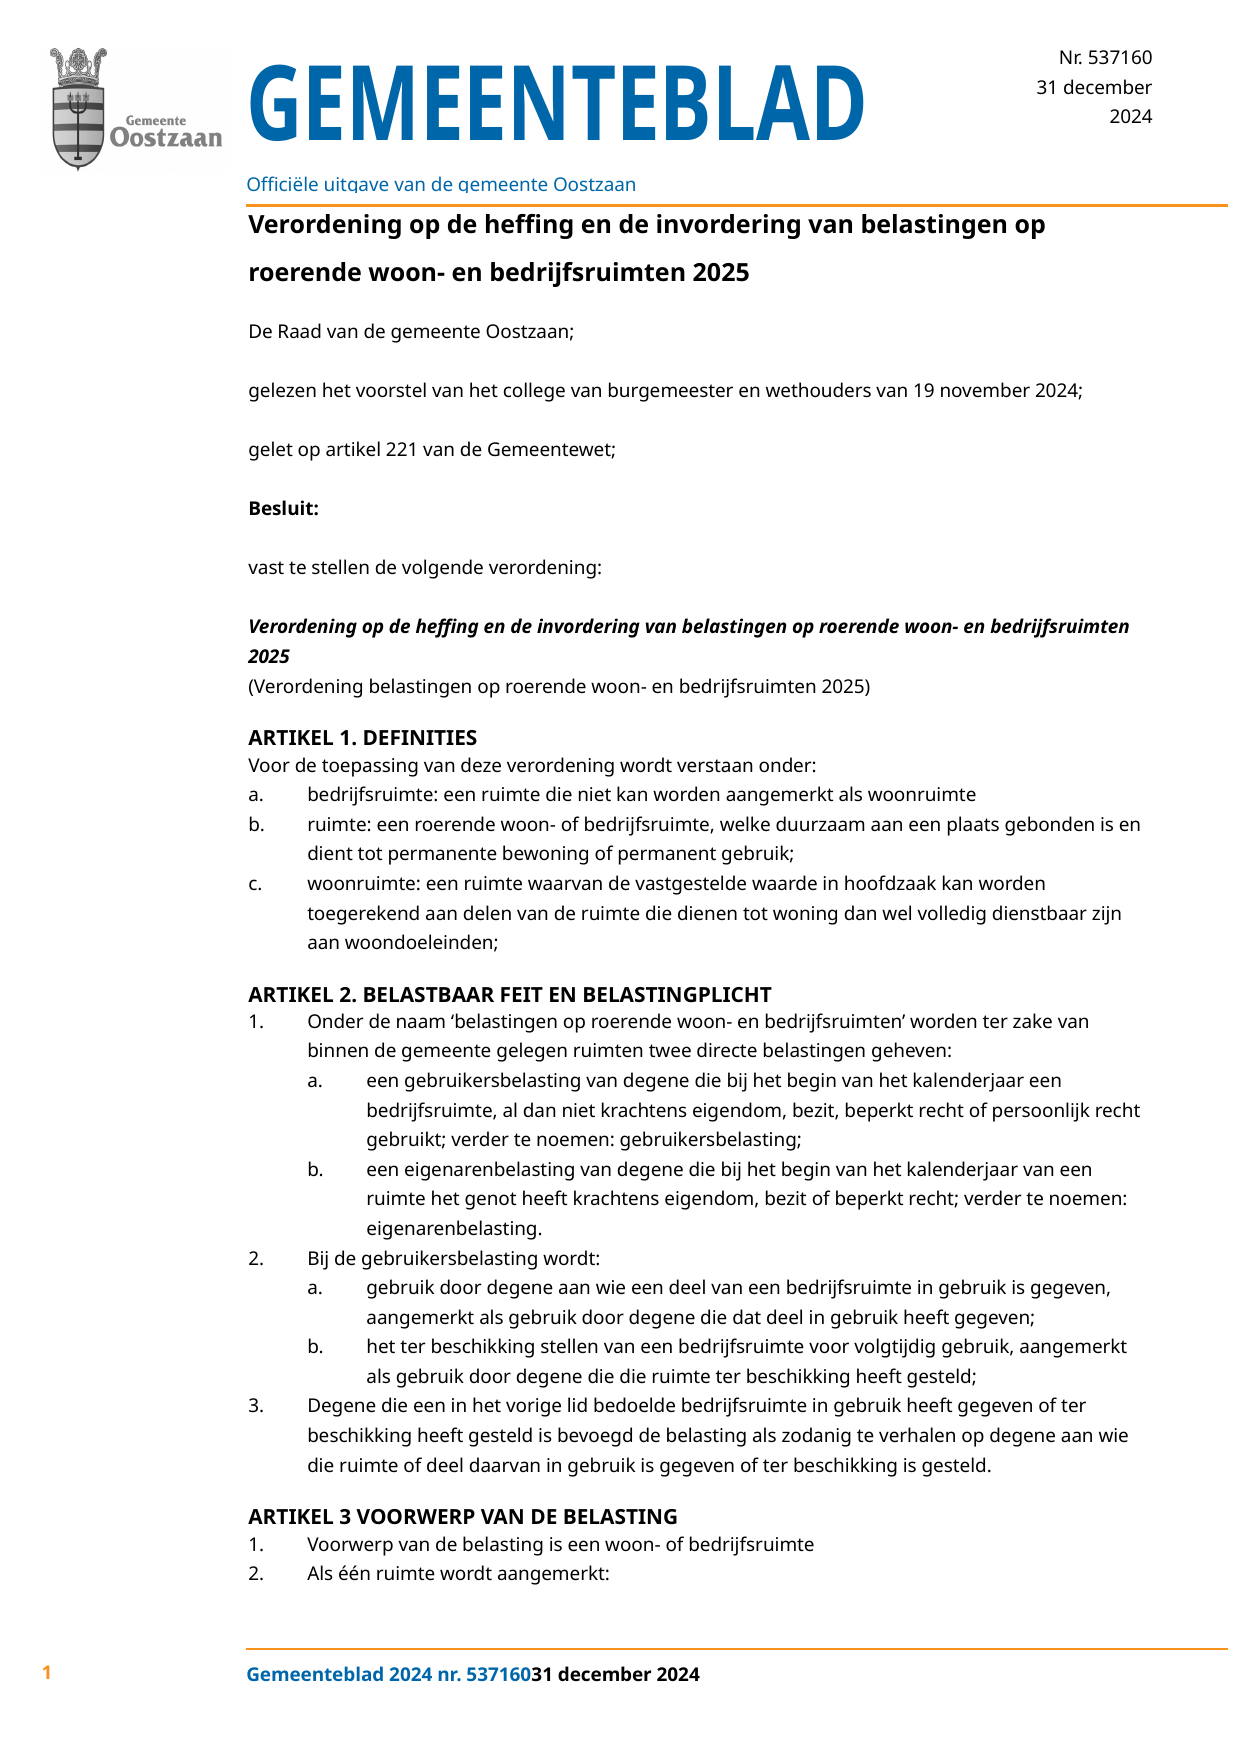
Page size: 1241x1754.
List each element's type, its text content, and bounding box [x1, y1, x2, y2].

text De Raad van de gemeente Oostzaan; [248, 318, 1152, 344]
text ARTIKEL 2. BELASTBAAR FEIT EN BELASTINGPLICHT [248, 980, 1152, 1008]
text gelezen het voorstel van het college van burgemeester en wethouders van 19 november 2024; [248, 377, 1152, 403]
list woonruimte: een ruimte waarvan de vastgestelde waarde in hoofdzaak kan worden toegerekend aan delen van de ruimte die dienen tot woning dan wel volledig dienstbaar zijn aan woondoeleinden; [248, 870, 1152, 955]
list gebruik door degene aan wie een deel van een bedrijfsruimte in gebruik is gegeven, aangemerkt als gebruik door degene die dat deel in gebruik heeft gegeven; [307, 1274, 1152, 1330]
text vast te stellen de volgende verordening: [248, 554, 1152, 580]
list het ter beschikking stellen van een bedrijfsruimte voor volgtijdig gebruik, aangemerkt als gebruik door degene die die ruimte ter beschikking heeft gesteld; [307, 1333, 1152, 1389]
text gelet op artikel 221 van de Gemeentewet; [248, 436, 1152, 462]
list Degene die een in het vorige lid bedoelde bedrijfsruimte in gebruik heeft gegeven of ter beschikking heeft gesteld is bevoegd de belasting als zodanig te verhalen op degene aan wie die ruimte of deel daarvan in gebruik is gegeven of ter beschikking is gesteld. [248, 1393, 1152, 1478]
list een eigenarenbelasting van degene die bij het begin van het kalenderjaar van een ruimte het genot heeft krachtens eigendom, bezit of beperkt recht; verder te noemen: eigenarenbelasting. [307, 1156, 1152, 1241]
picture [41, 47, 231, 172]
text ARTIKEL 3 VOORWERP VAN DE BELASTING [248, 1502, 1152, 1531]
list een gebruikersbelasting van degene die bij het begin van het kalenderjaar een bedrijfsruimte, al dan niet krachtens eigendom, bezit, beperkt recht of persoonlijk recht gebruikt; verder te noemen: gebruikersbelasting; [307, 1067, 1152, 1152]
text Verordening op de heffing en de invordering van belastingen op roerende woon- en bedrijfsruimten 2025 [248, 207, 1152, 288]
text (Verordening belastingen op roerende woon- en bedrijfsruimten 2025) [248, 673, 1152, 699]
list ruimte: een roerende woon- of bedrijfsruimte, welke duurzaam aan een plaats gebonden is en dient tot permanente bewoning of permanent gebruik; [248, 811, 1152, 866]
list Voorwerp van de belasting is een woon- of bedrijfsruimte [248, 1531, 1152, 1556]
list Als één ruimte wordt aangemerkt: [248, 1560, 1152, 1586]
list Bij de gebruikersbelasting wordt: [248, 1245, 1152, 1271]
text Besluit: [248, 495, 1152, 521]
text ARTIKEL 1. DEFINITIES [248, 723, 1152, 752]
list bedrijfsruimte: een ruimte die niet kan worden aangemerkt als woonruimte [248, 781, 1152, 807]
list Onder de naam ‘belastingen op roerende woon- en bedrijfsruimten’ worden ter zake van binnen de gemeente gelegen ruimten twee directe belastingen geheven: [248, 1008, 1152, 1063]
text Voor de toepassing van deze verordening wordt verstaan onder: [248, 752, 1152, 777]
text Verordening op de heffing en de invordering van belastingen op roerende woon- en bedrijfsruimten 2025 [248, 614, 1152, 669]
